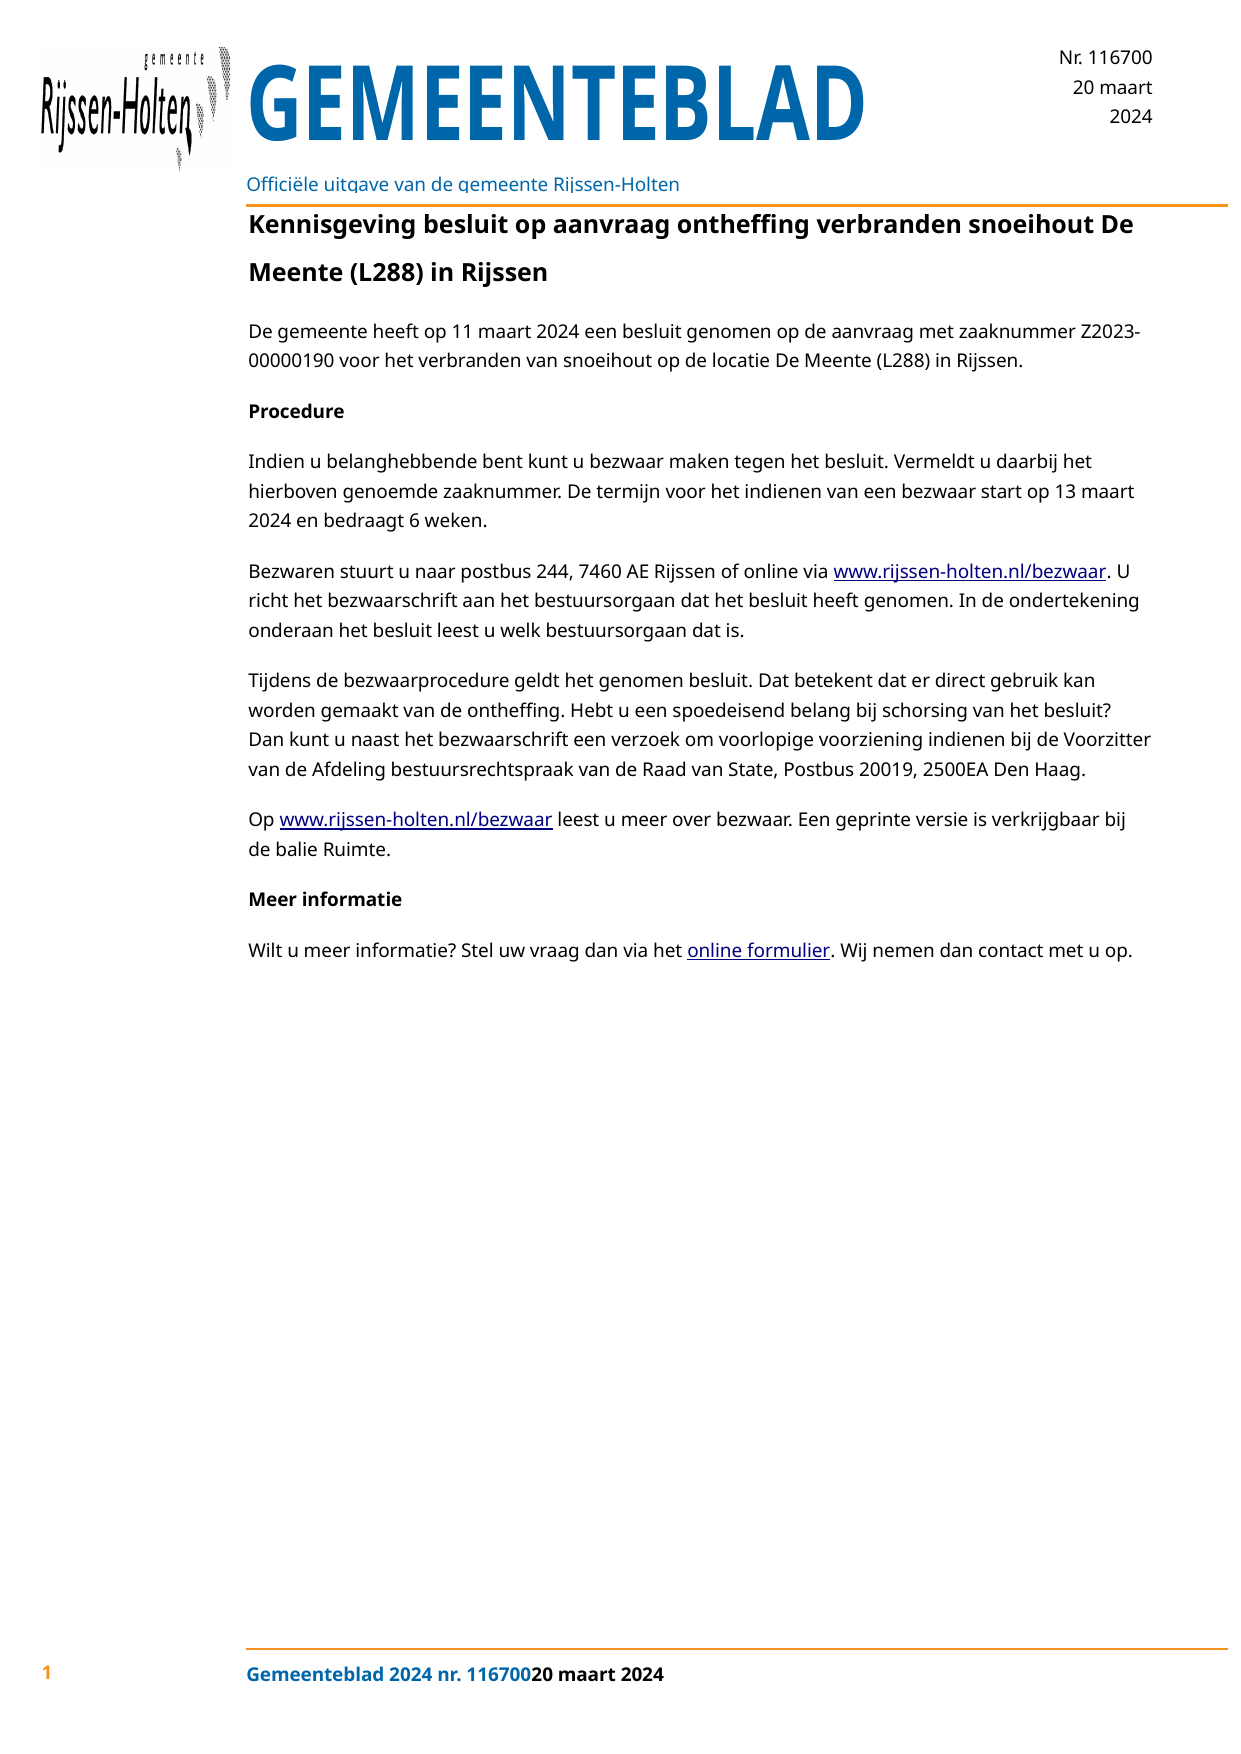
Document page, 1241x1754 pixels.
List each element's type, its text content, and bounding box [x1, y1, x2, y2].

text De gemeente heeft op 11 maart 2024 een besluit genomen op de aanvraag met zaaknummer Z2023-00000190 voor het verbranden van snoeihout op de locatie De Meente (L288) in Rijssen. [248, 318, 1152, 373]
text Op www.rijssen-holten.nl/bezwaar leest u meer over bezwaar. Een geprinte versie is verkrijgbaar bij de balie Ruimte. [248, 807, 1152, 862]
picture [41, 47, 231, 172]
text Meer informatie [248, 887, 1152, 912]
text Kennisgeving besluit op aanvraag ontheffing verbranden snoeihout De Meente (L288) in Rijssen [248, 207, 1152, 288]
text Procedure [248, 398, 1152, 424]
text Wilt u meer informatie? Stel uw vraag dan via het online formulier. Wij nemen dan contact met u op. [248, 937, 1152, 963]
text Tijdens de bezwaarprocedure geldt het genomen besluit. Dat betekent dat er direct gebruik kan worden gemaakt van de ontheffing. Hebt u een spoedeisend belang bij schorsing van het besluit? Dan kunt u naast het bezwaarschrift een verzoek om voorlopige voorziening indienen bij de Voorzitter van de Afdeling bestuursrechtspraak van de Raad van State, Postbus 20019, 2500EA Den Haag. [248, 667, 1152, 782]
text Indien u belanghebbende bent kunt u bezwaar maken tegen het besluit. Vermeldt u daarbij het hierboven genoemde zaaknummer. De termijn voor het indienen van een bezwaar start op 13 maart 2024 en bedraagt 6 weken. [248, 448, 1152, 533]
text Bezwaren stuurt u naar postbus 244, 7460 AE Rijssen of online via www.rijssen-holten.nl/bezwaar. U richt het bezwaarschrift aan het bestuursorgaan dat het besluit heeft genomen. In de ondertekening onderaan het besluit leest u welk bestuursorgaan dat is. [248, 558, 1152, 643]
